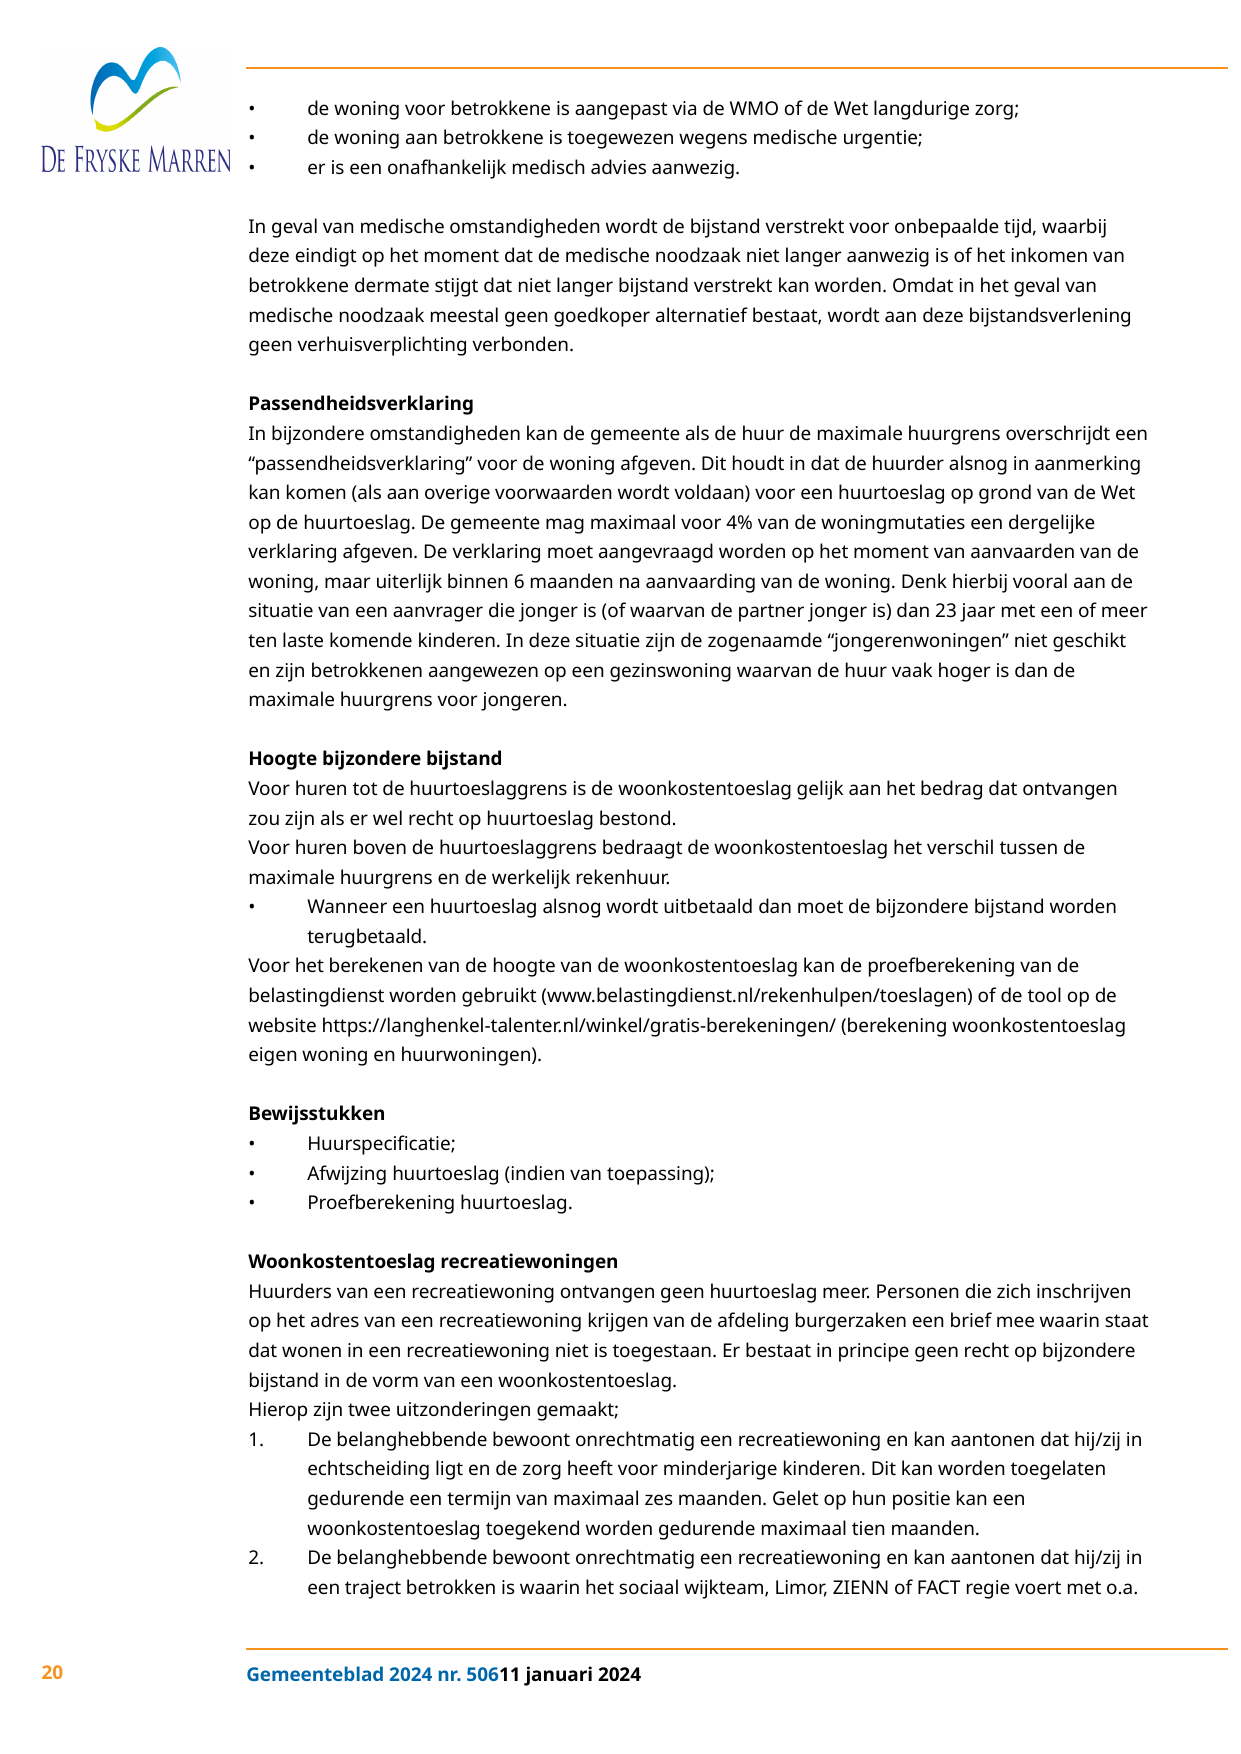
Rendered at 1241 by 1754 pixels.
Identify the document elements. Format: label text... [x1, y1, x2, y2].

text Huurders van een recreatiewoning ontvangen geen huurtoeslag meer. Personen die zich inschrijven op het adres van een recreatiewoning krijgen van de afdeling burgerzaken een brief mee waarin staat dat wonen in een recreatiewoning niet is toegestaan. Er bestaat in principe geen recht op bijzondere bijstand in de vorm van een woonkostentoeslag. [248, 1278, 1152, 1393]
list Wanneer een huurtoeslag alsnog wordt uitbetaald dan moet de bijzondere bijstand worden terugbetaald. [248, 893, 1152, 949]
text Hoogte bijzondere bijstand [248, 746, 1152, 771]
picture [41, 47, 231, 172]
text Voor huren boven de huurtoeslaggrens bedraagt de woonkostentoeslag het verschil tussen de maximale huurgrens en de werkelijk rekenhuur. [248, 834, 1152, 890]
list Huurspecificatie; [248, 1130, 1152, 1156]
text Voor het berekenen van de hoogte van de woonkostentoeslag kan de proefberekening van de belastingdienst worden gebruikt (www.belastingdienst.nl/rekenhulpen/toeslagen) of de tool op de website https://langhenkel-talenter.nl/winkel/gratis-berekeningen/ (berekening woonkostentoeslag eigen woning en huurwoningen). [248, 953, 1152, 1067]
text Passendheidsverklaring [248, 391, 1152, 416]
text Hierop zijn twee uitzonderingen gemaakt; [248, 1396, 1152, 1422]
list er is een onafhankelijk medisch advies aanwezig. [248, 154, 1152, 180]
text In geval van medische omstandigheden wordt de bijstand verstrekt voor onbepaalde tijd, waarbij deze eindigt op het moment dat de medische noodzaak niet langer aanwezig is of het inkomen van betrokkene dermate stijgt dat niet langer bijstand verstrekt kan worden. Omdat in het geval van medische noodzaak meestal geen goedkoper alternatief bestaat, wordt aan deze bijstandsverlening geen verhuisverplichting verbonden. [248, 213, 1152, 357]
text Voor huren tot de huurtoeslaggrens is de woonkostentoeslag gelijk aan het bedrag dat ontvangen zou zijn als er wel recht op huurtoeslag bestond. [248, 775, 1152, 831]
text Bewijsstukken [248, 1101, 1152, 1126]
list de woning aan betrokkene is toegewezen wegens medische urgentie; [248, 124, 1152, 150]
list Afwijzing huurtoeslag (indien van toepassing); [248, 1160, 1152, 1186]
list Proefberekening huurtoeslag. [248, 1189, 1152, 1215]
text Woonkostentoeslag recreatiewoningen [248, 1248, 1152, 1274]
list de woning voor betrokkene is aangepast via de WMO of de Wet langdurige zorg; [248, 95, 1152, 121]
text In bijzondere omstandigheden kan de gemeente als de huur de maximale huurgrens overschrijdt een “passendheidsverklaring” voor de woning afgeven. Dit houdt in dat de huurder alsnog in aanmerking kan komen (als aan overige voorwaarden wordt voldaan) voor een huurtoeslag op grond van de Wet op de huurtoeslag. De gemeente mag maximaal voor 4% van de woningmutaties een dergelijke verklaring afgeven. De verklaring moet aangevraagd worden op het moment van aanvaarden van de woning, maar uiterlijk binnen 6 maanden na aanvaarding van de woning. Denk hierbij vooral aan de situatie van een aanvrager die jonger is (of waarvan de partner jonger is) dan 23 jaar met een of meer ten laste komende kinderen. In deze situatie zijn de zogenaamde “jongerenwoningen” niet geschikt en zijn betrokkenen aangewezen op een gezinswoning waarvan de huur vaak hoger is dan de maximale huurgrens voor jongeren. [248, 420, 1152, 712]
list De belanghebbende bewoont onrechtmatig een recreatiewoning en kan aantonen dat hij/zij in echtscheiding ligt en de zorg heeft voor minderjarige kinderen. Dit kan worden toegelaten gedurende een termijn van maximaal zes maanden. Gelet op hun positie kan een woonkostentoeslag toegekend worden gedurende maximaal tien maanden. [248, 1426, 1152, 1541]
list De belanghebbende bewoont onrechtmatig een recreatiewoning en kan aantonen dat hij/zij in een traject betrokken is waarin het sociaal wijkteam, Limor, ZIENN of FACT regie voert met o.a. [248, 1544, 1152, 1600]
